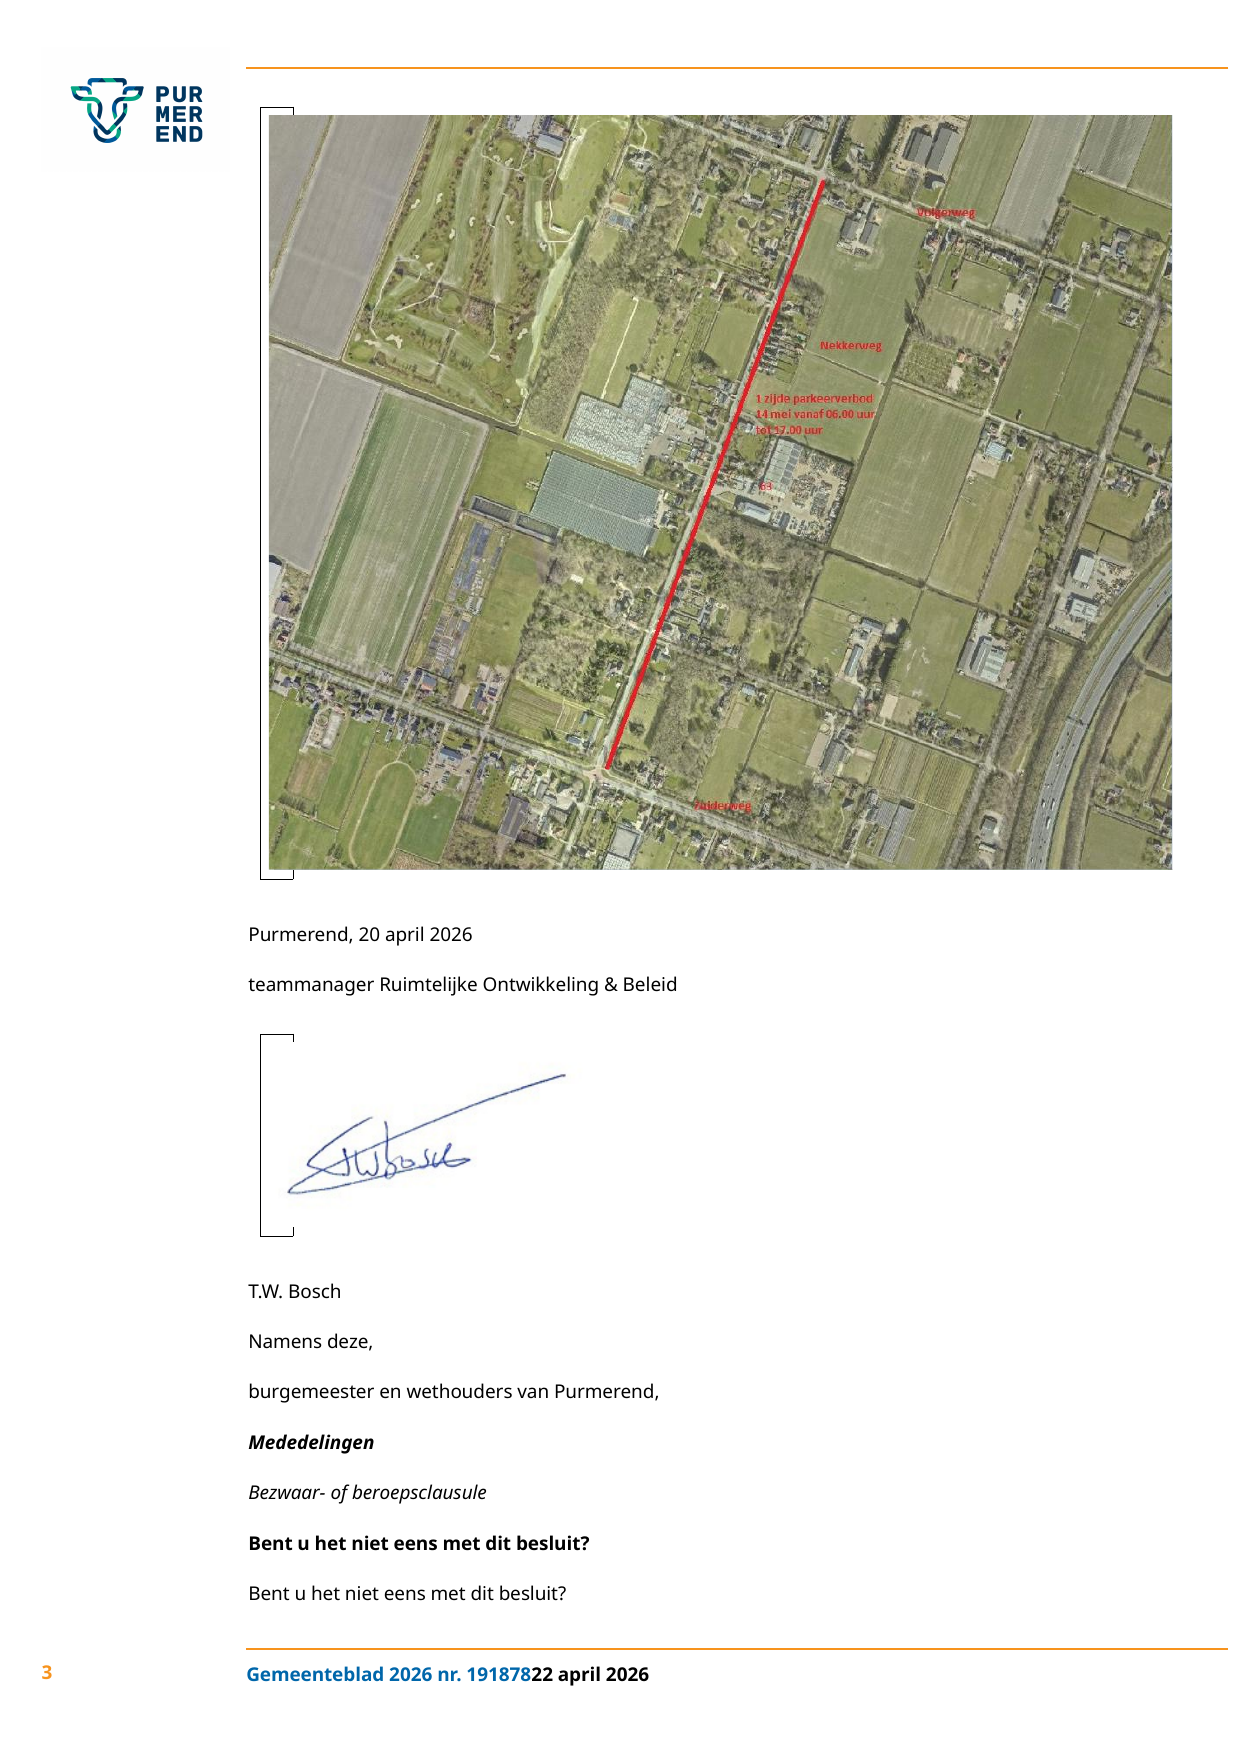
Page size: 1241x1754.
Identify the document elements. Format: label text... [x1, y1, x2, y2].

picture [41, 47, 231, 172]
text T.W. Bosch [248, 1278, 1152, 1304]
picture [268, 1042, 600, 1227]
text Bezwaar- of beroepsclausule [248, 1479, 1152, 1505]
text burgemeester en wethouders van Purmerend, [248, 1379, 1152, 1404]
text Bent u het niet eens met dit besluit? [248, 1580, 1152, 1606]
text teammanager Ruimtelijke Ontwikkeling & Beleid [248, 971, 1152, 997]
text Bent u het niet eens met dit besluit? [248, 1530, 1152, 1556]
text Namens deze, [248, 1328, 1152, 1354]
text Purmerend, 20 april 2026 [248, 921, 1152, 947]
picture [268, 115, 1173, 870]
text Mededelingen [248, 1429, 1152, 1455]
